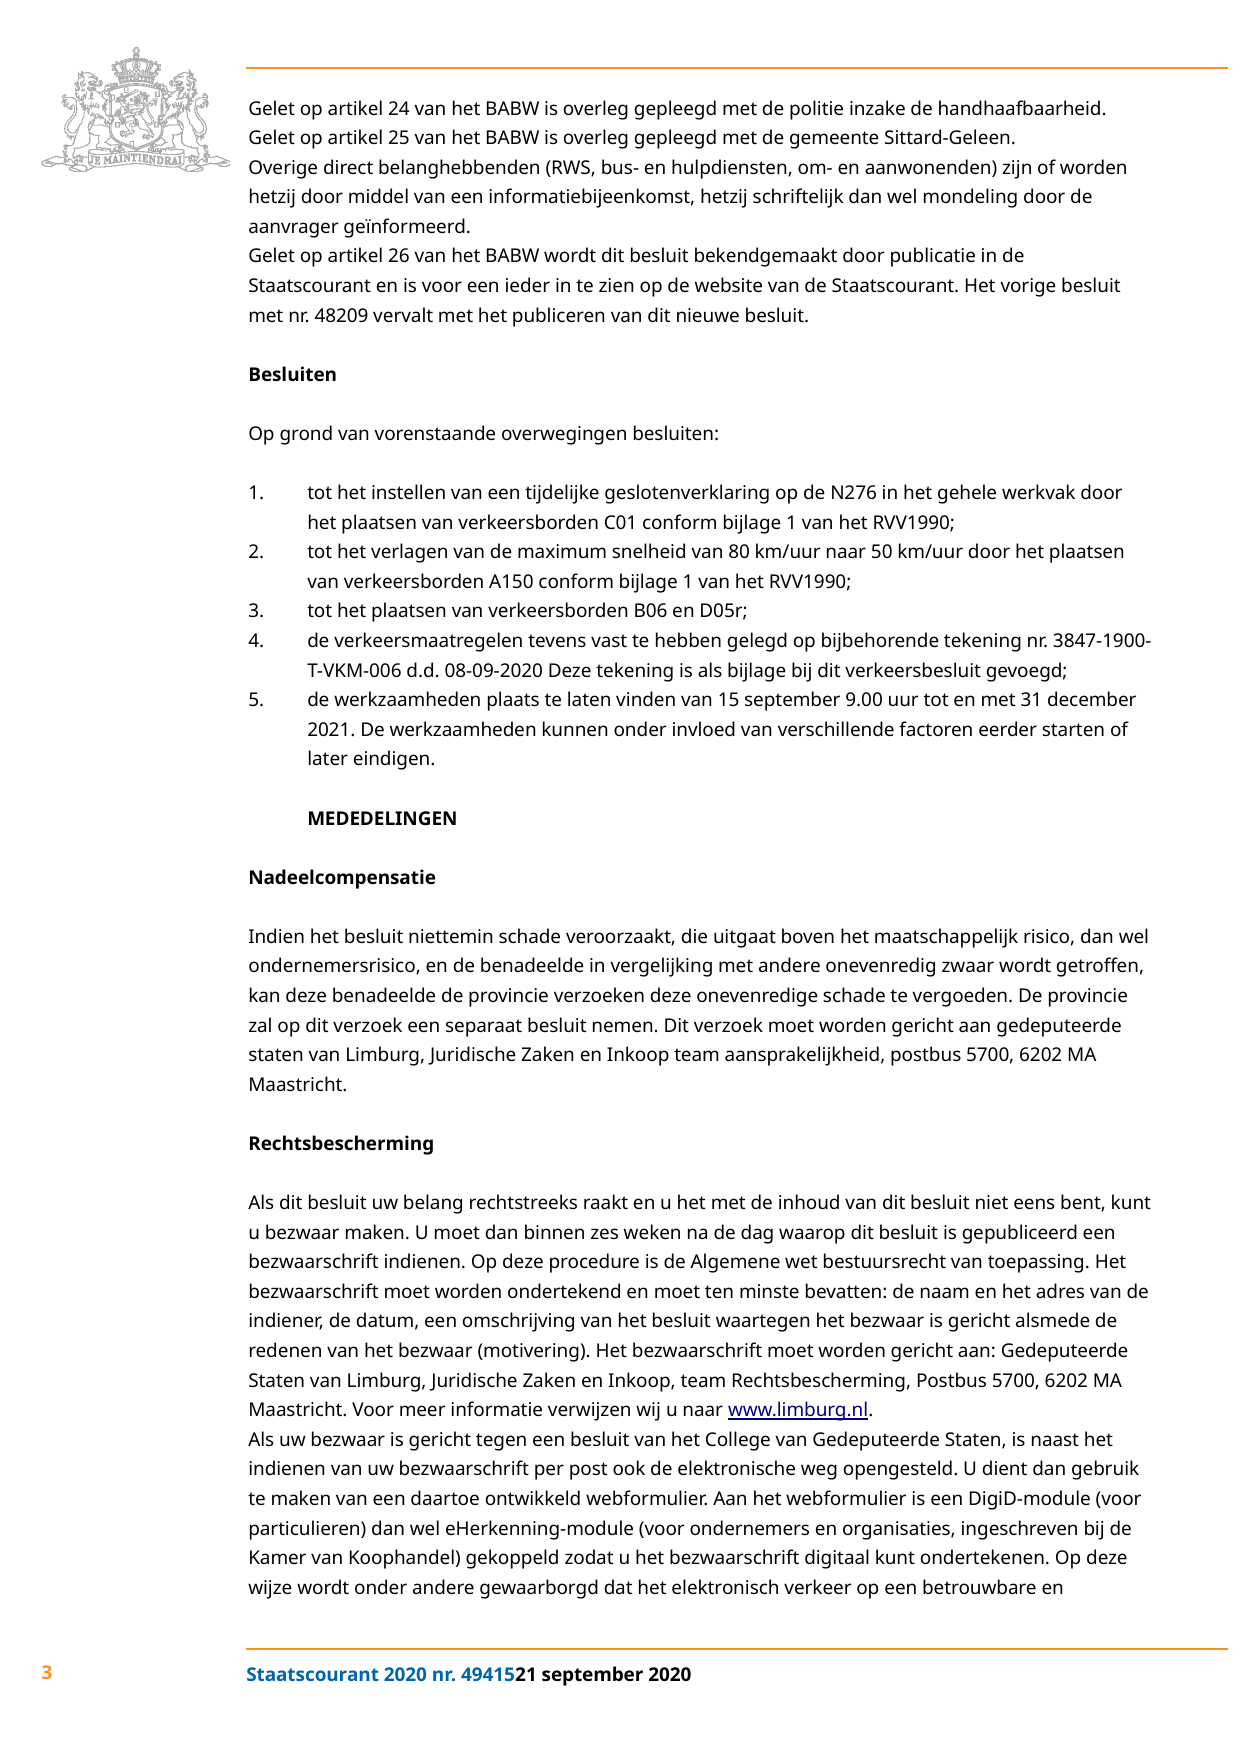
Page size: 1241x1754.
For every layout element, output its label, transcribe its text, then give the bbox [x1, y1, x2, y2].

text Besluiten [248, 361, 1152, 387]
text Op grond van vorenstaande overwegingen besluiten: [248, 420, 1152, 446]
picture [41, 47, 231, 172]
text Gelet op artikel 25 van het BABW is overleg gepleegd met de gemeente Sittard-Geleen. [248, 124, 1152, 150]
text Nadeelcompensatie [248, 864, 1152, 890]
text Indien het besluit niettemin schade veroorzaakt, die uitgaat boven het maatschappelijk risico, dan wel ondernemersrisico, en de benadeelde in vergelijking met andere onevenredig zwaar wordt getroffen, kan deze benadeelde de provincie verzoeken deze onevenredige schade te vergoeden. De provincie zal op dit verzoek een separaat besluit nemen. Dit verzoek moet worden gericht aan gedeputeerde staten van Limburg, Juridische Zaken en Inkoop team aansprakelijkheid, postbus 5700, 6202 MA Maastricht. [248, 923, 1152, 1097]
text Rechtsbescherming [248, 1130, 1152, 1156]
text Gelet op artikel 26 van het BABW wordt dit besluit bekendgemaakt door publicatie in de Staatscourant en is voor een ieder in te zien op de website van de Staatscourant. Het vorige besluit met nr. 48209 vervalt met het publiceren van dit nieuwe besluit. [248, 243, 1152, 328]
list tot het instellen van een tijdelijke geslotenverklaring op de N276 in het gehele werkvak door het plaatsen van verkeersborden C01 conform bijlage 1 van het RVV1990; [248, 479, 1152, 535]
list de verkeersmaatregelen tevens vast te hebben gelegd op bijbehorende tekening nr. 3847-1900-T-VKM-006 d.d. 08-09-2020 Deze tekening is als bijlage bij dit verkeersbesluit gevoegd; [248, 627, 1152, 683]
list tot het verlagen van de maximum snelheid van 80 km/uur naar 50 km/uur door het plaatsen van verkeersborden A150 conform bijlage 1 van het RVV1990; [248, 538, 1152, 594]
text Overige direct belanghebbenden (RWS, bus- en hulpdiensten, om- en aanwonenden) zijn of worden hetzij door middel van een informatiebijeenkomst, hetzij schriftelijk dan wel mondeling door de aanvrager geïnformeerd. [248, 154, 1152, 239]
text Als uw bezwaar is gericht tegen een besluit van het College van Gedeputeerde Staten, is naast het indienen van uw bezwaarschrift per post ook de elektronische weg opengesteld. U dient dan gebruik te maken van een daartoe ontwikkeld webformulier. Aan het webformulier is een DigiD-module (voor particulieren) dan wel eHerkenning-module (voor ondernemers en organisaties, ingeschreven bij de Kamer van Koophandel) gekoppeld zodat u het bezwaarschrift digitaal kunt ondertekenen. Op deze wijze wordt onder andere gewaarborgd dat het elektronisch verkeer op een betrouwbare en [248, 1426, 1152, 1600]
text Als dit besluit uw belang rechtstreeks raakt en u het met de inhoud van dit besluit niet eens bent, kunt u bezwaar maken. U moet dan binnen zes weken na de dag waarop dit besluit is gepubliceerd een bezwaarschrift indienen. Op deze procedure is de Algemene wet bestuursrecht van toepassing. Het bezwaarschrift moet worden ondertekend en moet ten minste bevatten: de naam en het adres van de indiener, de datum, een omschrijving van het besluit waartegen het bezwaar is gericht alsmede de redenen van het bezwaar (motivering). Het bezwaarschrift moet worden gericht aan: Gedeputeerde Staten van Limburg, Juridische Zaken en Inkoop, team Rechtsbescherming, Postbus 5700, 6202 MA Maastricht. Voor meer informatie verwijzen wij u naar www.limburg.nl. [248, 1189, 1152, 1422]
list tot het plaatsen van verkeersborden B06 en D05r; [248, 598, 1152, 623]
list MEDEDELINGEN [248, 805, 1152, 831]
text Gelet op artikel 24 van het BABW is overleg gepleegd met de politie inzake de handhaafbaarheid. [248, 95, 1152, 121]
list de werkzaamheden plaats te laten vinden van 15 september 9.00 uur tot en met 31 december 2021. De werkzaamheden kunnen onder invloed van verschillende factoren eerder starten of later eindigen. [248, 686, 1152, 771]
